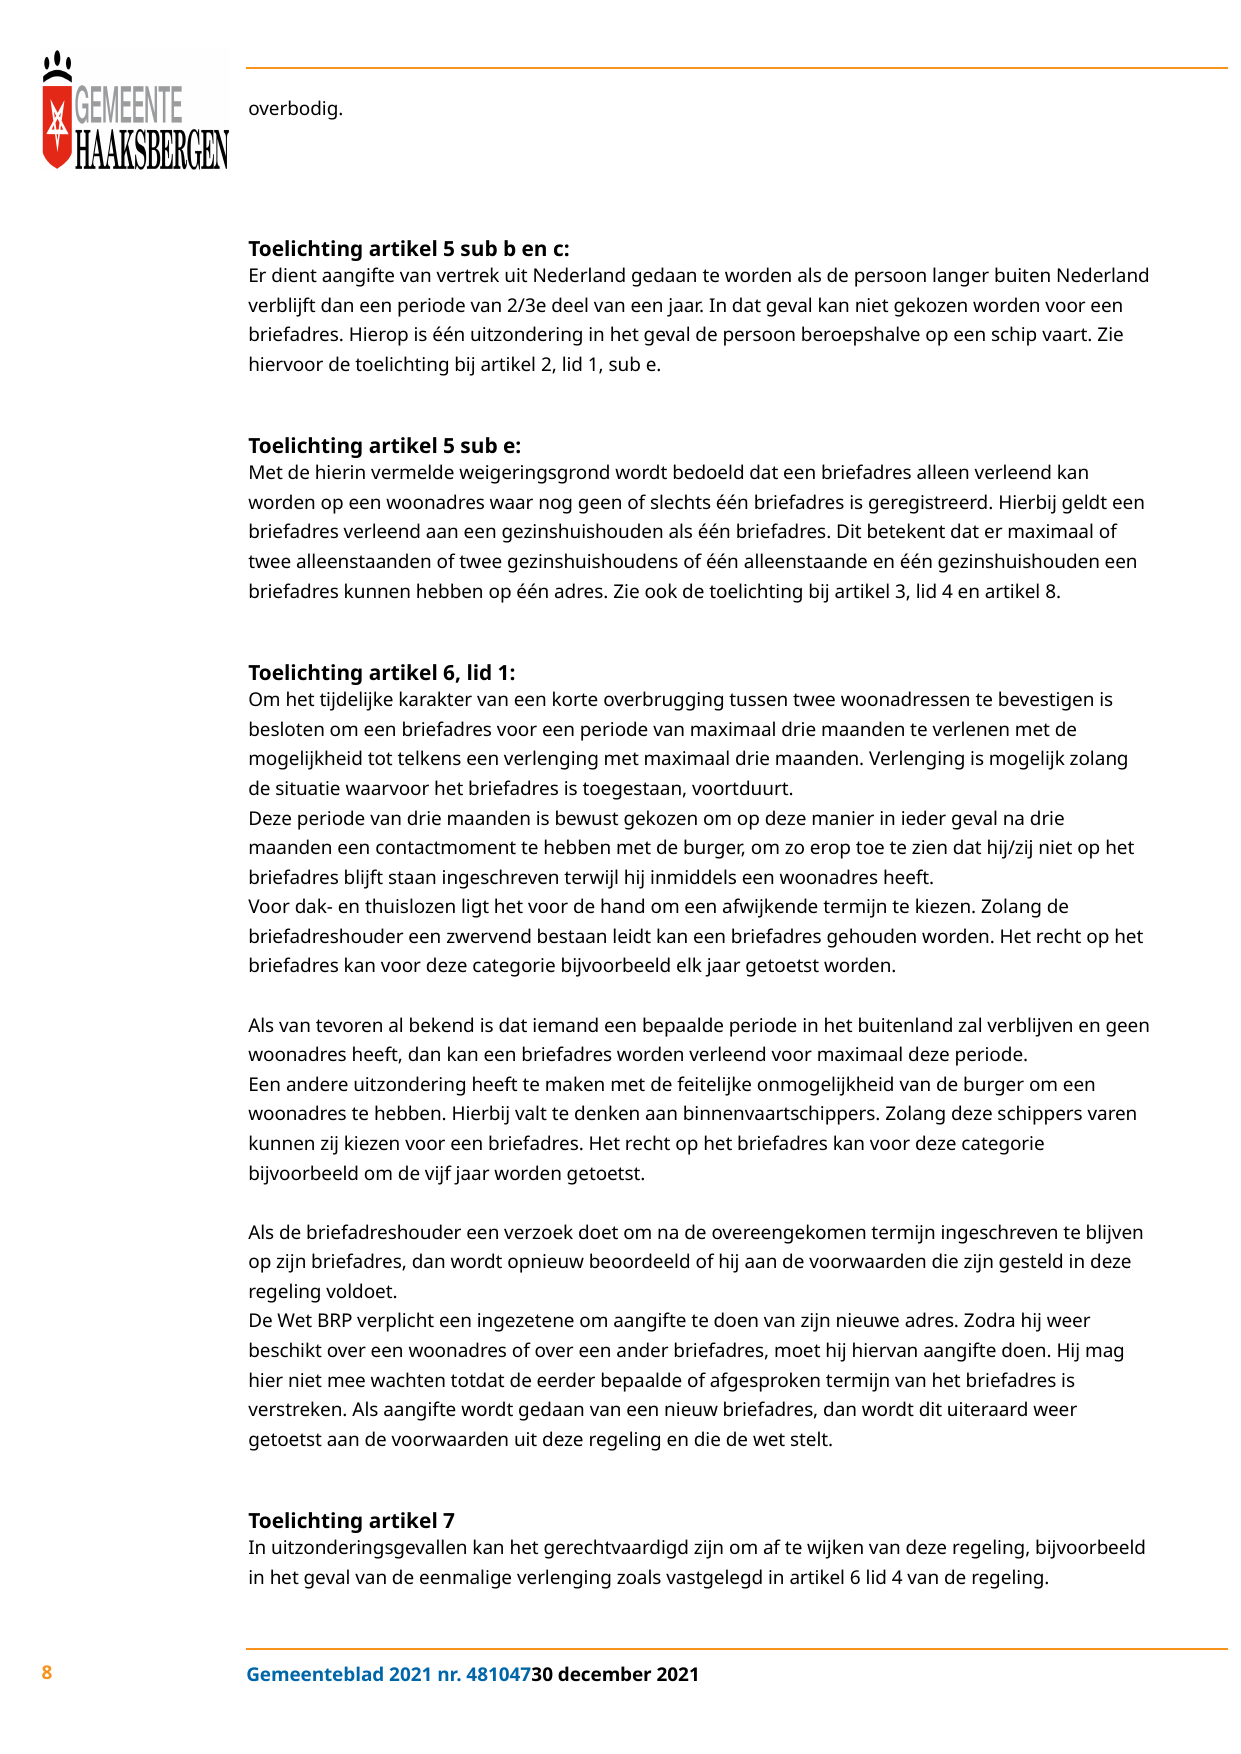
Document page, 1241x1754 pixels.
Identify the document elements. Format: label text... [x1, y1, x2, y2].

text Met de hierin vermelde weigeringsgrond wordt bedoeld dat een briefadres alleen verleend kan worden op een woonadres waar nog geen of slechts één briefadres is geregistreerd. Hierbij geldt een briefadres verleend aan een gezinshuishouden als één briefadres. Dit betekent dat er maximaal of twee alleenstaanden of twee gezinshuishoudens of één alleenstaande en één gezinshuishouden een briefadres kunnen hebben op één adres. Zie ook de toelichting bij artikel 3, lid 4 en artikel 8. [248, 459, 1152, 604]
text Deze periode van drie maanden is bewust gekozen om op deze manier in ieder geval na drie maanden een contactmoment te hebben met de burger, om zo erop toe te zien dat hij/zij niet op het briefadres blijft staan ingeschreven terwijl hij inmiddels een woonadres heeft. [248, 805, 1152, 889]
text Een andere uitzondering heeft te maken met de feitelijke onmogelijkheid van de burger om een woonadres te hebben. Hierbij valt te denken aan binnenvaartschippers. Zolang deze schippers varen kunnen zij kiezen voor een briefadres. Het recht op het briefadres kan voor deze categorie bijvoorbeeld om de vijf jaar worden getoetst. [248, 1071, 1152, 1185]
text In uitzonderingsgevallen kan het gerechtvaardigd zijn om af te wijken van deze regeling, bijvoorbeeld in het geval van de eenmalige verlenging zoals vastgelegd in artikel 6 lid 4 van de regeling. [248, 1534, 1152, 1590]
picture [41, 47, 231, 172]
text Om het tijdelijke karakter van een korte overbrugging tussen twee woonadressen te bevestigen is besloten om een briefadres voor een periode van maximaal drie maanden te verlenen met de mogelijkheid tot telkens een verlenging met maximaal drie maanden. Verlenging is mogelijk zolang de situatie waarvoor het briefadres is toegestaan, voortduurt. [248, 686, 1152, 801]
text Toelichting artikel 5 sub b en c: [248, 234, 1152, 262]
text Als van tevoren al bekend is dat iemand een bepaalde periode in het buitenland zal verblijven en geen woonadres heeft, dan kan een briefadres worden verleend voor maximaal deze periode. [248, 1012, 1152, 1067]
text Voor dak- en thuislozen ligt het voor de hand om een afwijkende termijn te kiezen. Zolang de briefadreshouder een zwervend bestaan leidt kan een briefadres gehouden worden. Het recht op het briefadres kan voor deze categorie bijvoorbeeld elk jaar getoetst worden. [248, 893, 1152, 978]
text Toelichting artikel 6, lid 1: [248, 658, 1152, 686]
text overbodig. [248, 95, 1152, 121]
text Er dient aangifte van vertrek uit Nederland gedaan te worden als de persoon langer buiten Nederland verblijft dan een periode van 2/3e deel van een jaar. In dat geval kan niet gekozen worden voor een briefadres. Hierop is één uitzondering in het geval de persoon beroepshalve op een schip vaart. Zie hiervoor de toelichting bij artikel 2, lid 1, sub e. [248, 262, 1152, 377]
text Als de briefadreshouder een verzoek doet om na de overeengekomen termijn ingeschreven te blijven op zijn briefadres, dan wordt opnieuw beoordeeld of hij aan de voorwaarden die zijn gesteld in deze regeling voldoet. [248, 1219, 1152, 1304]
text Toelichting artikel 5 sub e: [248, 431, 1152, 459]
text Toelichting artikel 7 [248, 1506, 1152, 1534]
text De Wet BRP verplicht een ingezetene om aangifte te doen van zijn nieuwe adres. Zodra hij weer beschikt over een woonadres of over een ander briefadres, moet hij hiervan aangifte doen. Hij mag hier niet mee wachten totdat de eerder bepaalde of afgesproken termijn van het briefadres is verstreken. Als aangifte wordt gedaan van een nieuw briefadres, dan wordt dit uiteraard weer getoetst aan de voorwaarden uit deze regeling en die de wet stelt. [248, 1308, 1152, 1452]
